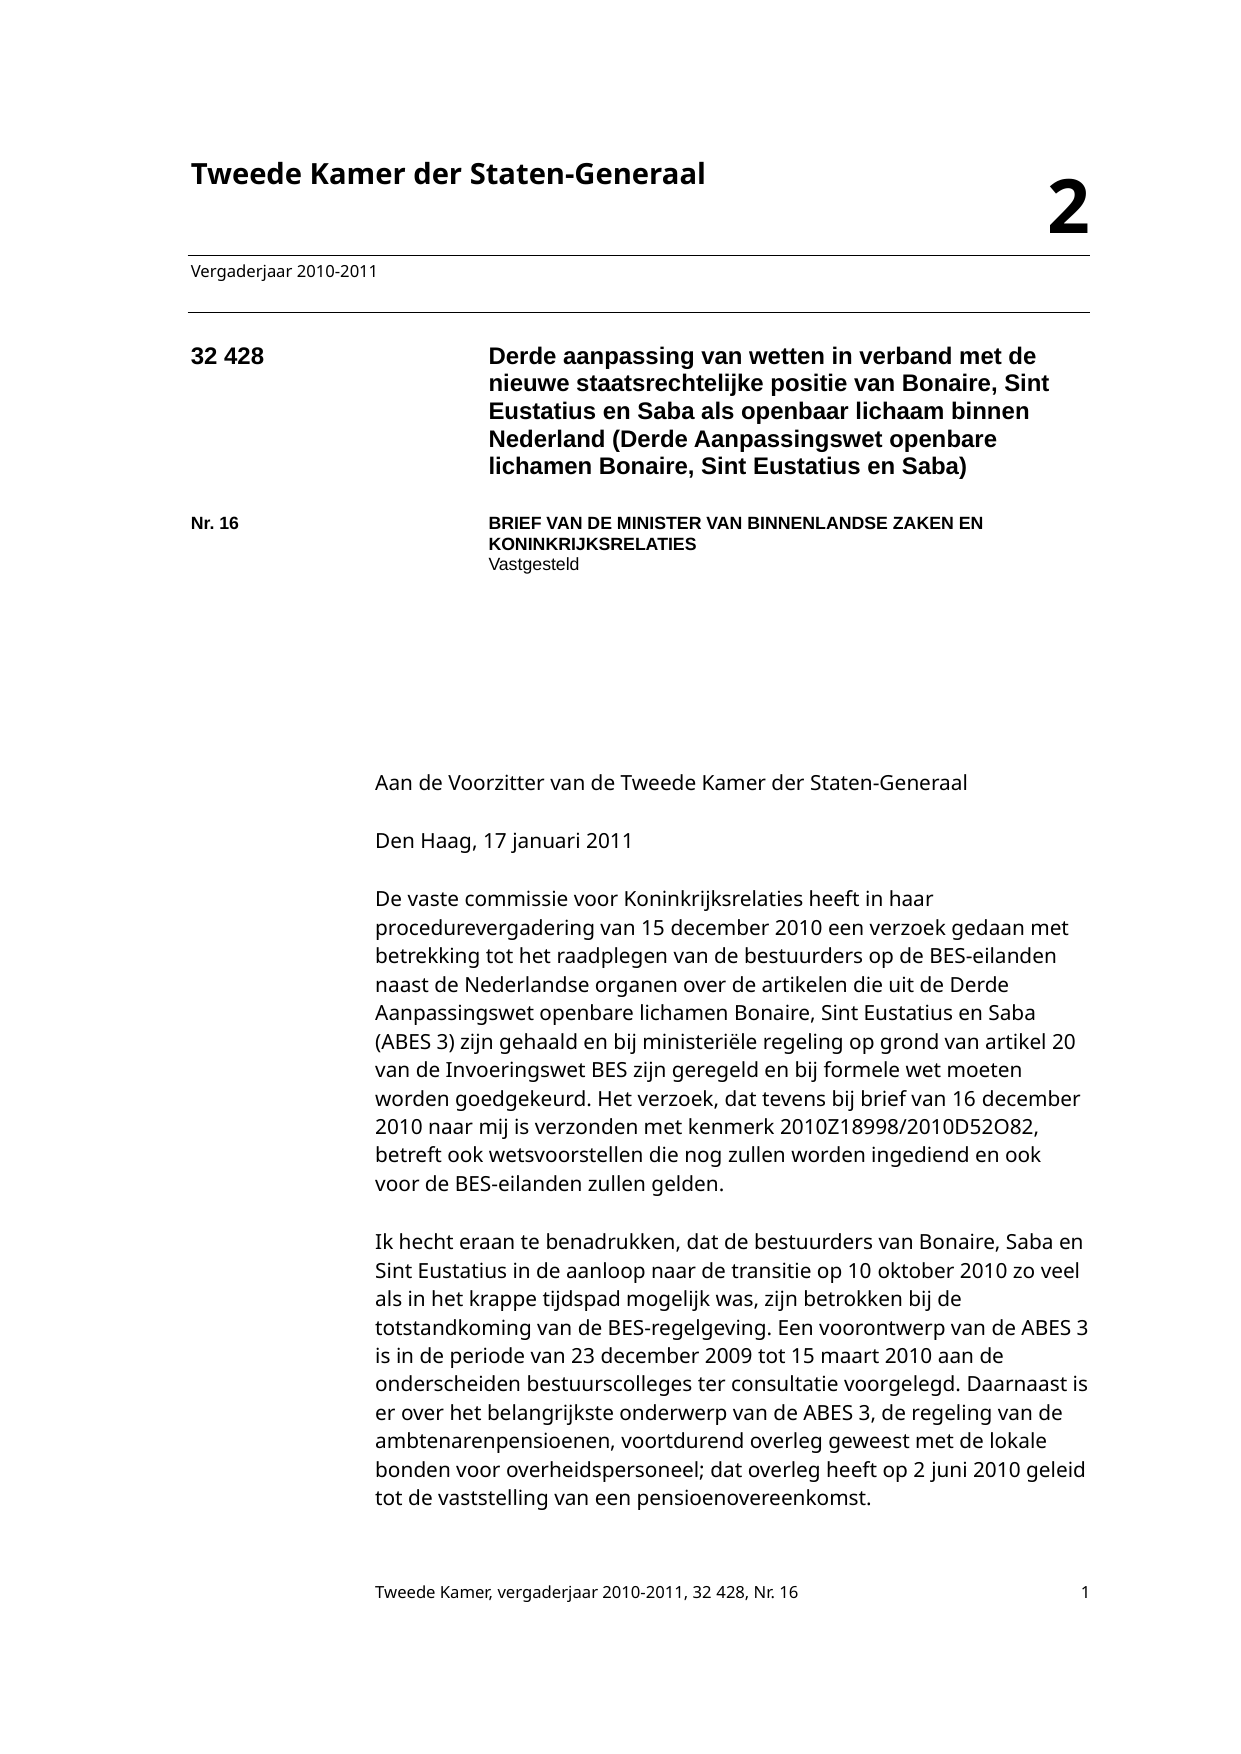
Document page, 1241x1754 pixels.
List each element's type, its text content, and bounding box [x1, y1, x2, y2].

table_header Tweede Kamer der Staten-Generaal [188, 150, 909, 255]
table_cell [485, 256, 1090, 312]
table_cell Derde aanpassing van wetten in verband met de nieuwe staatsrechtelijke positie van Bonaire, Sint Eustatius en Saba als openbaar lichaam binnen Nederland (Derde Aanpassingswet openbare lichamen Bonaire, Sint Eustatius en Saba) [485, 339, 1090, 510]
table_cell BRIEF VAN DE MINISTER VAN BINNENLANDSE ZAKEN EN KONINKRIJKSRELATIES Vastgesteld [485, 510, 1090, 649]
table_cell [485, 313, 1090, 339]
table_cell [188, 313, 485, 339]
table_cell Vergaderjaar 2010-2011 [188, 256, 485, 312]
table_header 2 [910, 150, 1090, 255]
text Aan de Voorzitter van de Tweede Kamer der Staten-Generaal [375, 768, 1090, 796]
text Den Haag, 17 januari 2011 [375, 826, 1090, 854]
text De vaste commissie voor Koninkrijksrelaties heeft in haar procedurevergadering van 15 december 2010 een verzoek gedaan met betrekking tot het raadplegen van de bestuurders op de BES-eilanden naast de Nederlandse organen over de artikelen die uit de Derde Aanpassingswet openbare lichamen Bonaire, Sint Eustatius en Saba (ABES 3) zijn gehaald en bij ministeriële regeling op grond van artikel 20 van de Invoeringswet BES zijn geregeld en bij formele wet moeten worden goedgekeurd. Het verzoek, dat tevens bij brief van 16 december 2010 naar mij is verzonden met kenmerk 2010Z18998/2010D52O82, betreft ook wetsvoorstellen die nog zullen worden ingediend en ook voor de BES-eilanden zullen gelden. [375, 884, 1090, 1197]
text Ik hecht eraan te benadrukken, dat de bestuurders van Bonaire, Saba en Sint Eustatius in de aanloop naar de transitie op 10 oktober 2010 zo veel als in het krappe tijdspad mogelijk was, zijn betrokken bij de totstandkoming van de BES-regelgeving. Een voorontwerp van de ABES 3 is in de periode van 23 december 2009 tot 15 maart 2010 aan de onderscheiden bestuurscolleges ter consultatie voorgelegd. Daarnaast is er over het belangrijkste onderwerp van de ABES 3, de regeling van de ambtenarenpensioenen, voortdurend overleg geweest met de lokale bonden voor overheidspersoneel; dat overleg heeft op 2 juni 2010 geleid tot de vaststelling van een pensioenovereenkomst. [375, 1227, 1090, 1512]
table_cell Nr. 16 [188, 510, 485, 649]
table_cell 32 428 [188, 339, 485, 510]
